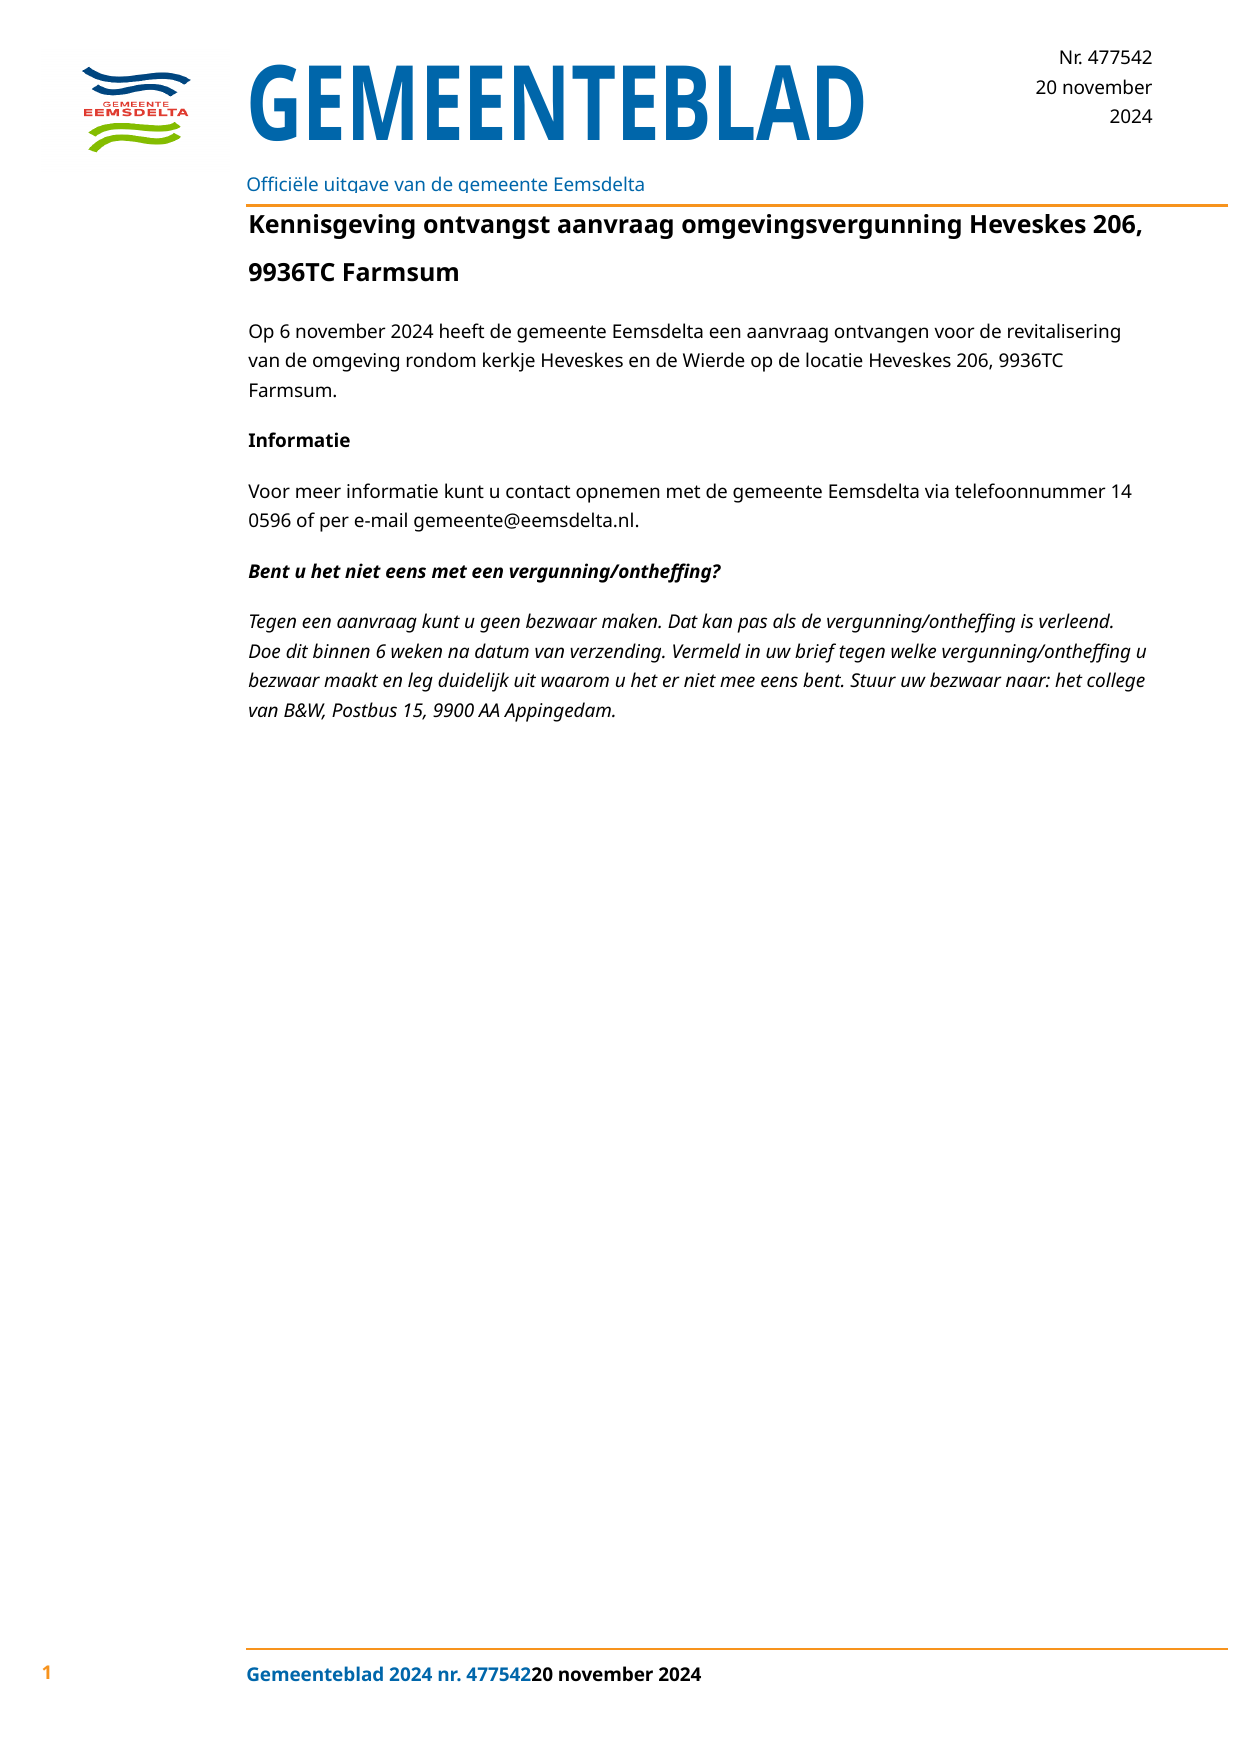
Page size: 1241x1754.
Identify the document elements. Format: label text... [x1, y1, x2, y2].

text Kennisgeving ontvangst aanvraag omgevingsvergunning Heveskes 206, 9936TC Farmsum [248, 207, 1152, 288]
picture [41, 47, 231, 172]
text Tegen een aanvraag kunt u geen bezwaar maken. Dat kan pas als de vergunning/ontheffing is verleend. Doe dit binnen 6 weken na datum van verzending. Vermeld in uw brief tegen welke vergunning/ontheffing u bezwaar maakt en leg duidelijk uit waarom u het er niet mee eens bent. Stuur uw bezwaar naar: het college van B&W, Postbus 15, 9900 AA Appingedam. [248, 608, 1152, 723]
text Bent u het niet eens met een vergunning/ontheffing? [248, 558, 1152, 584]
text Informatie [248, 427, 1152, 453]
text Voor meer informatie kunt u contact opnemen met de gemeente Eemsdelta via telefoonnummer 14 0596 of per e-mail gemeente@eemsdelta.nl. [248, 478, 1152, 533]
text Op 6 november 2024 heeft de gemeente Eemsdelta een aanvraag ontvangen voor de revitalisering van de omgeving rondom kerkje Heveskes en de Wierde op de locatie Heveskes 206, 9936TC Farmsum. [248, 318, 1152, 403]
